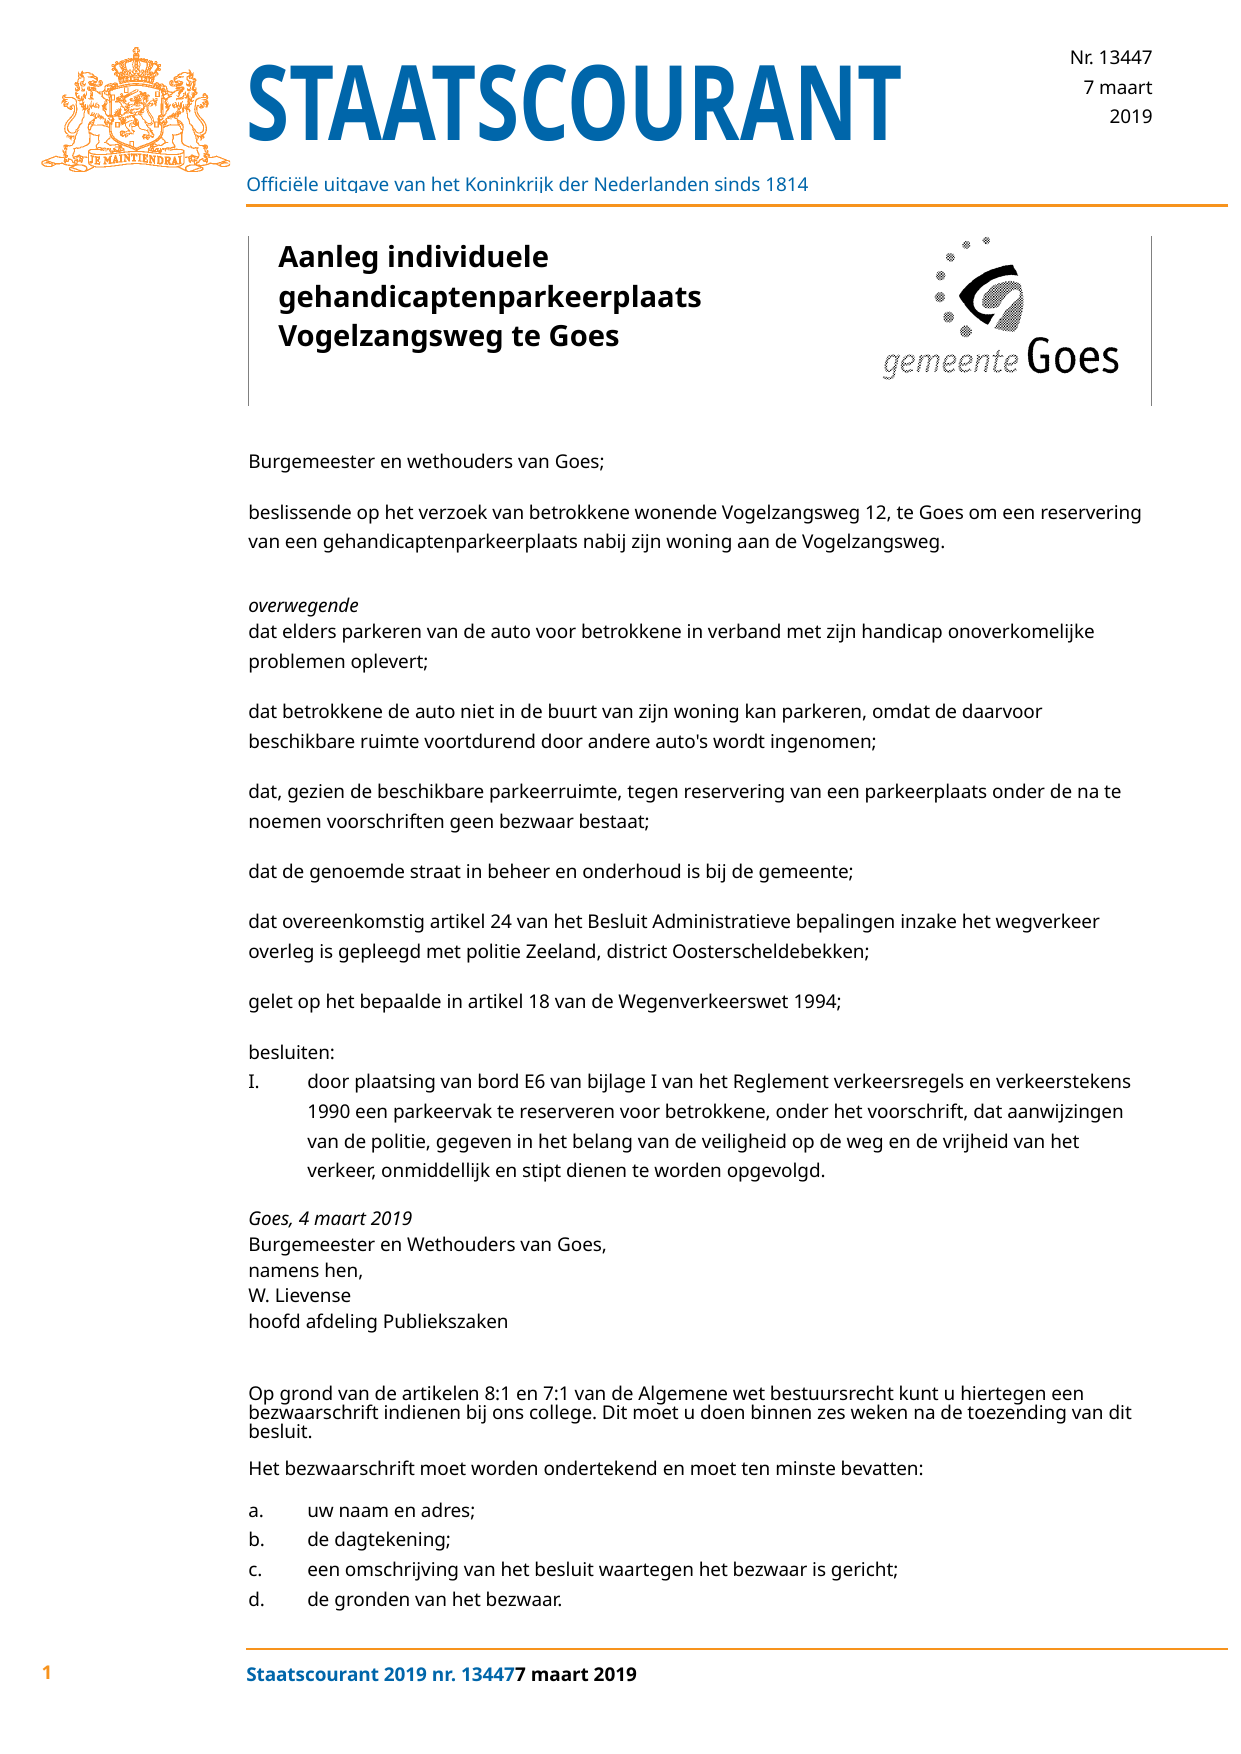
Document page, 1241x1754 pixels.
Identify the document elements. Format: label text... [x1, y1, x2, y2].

text dat elders parkeren van de auto voor betrokkene in verband met zijn handicap onoverkomelijke problemen oplevert; [248, 618, 1152, 674]
text Het bezwaarschrift moet worden ondertekend en moet ten minste bevatten: [248, 1460, 1152, 1479]
list door plaatsing van bord E6 van bijlage I van het Reglement verkeersregels en verkeerstekens 1990 een parkeervak te reserveren voor betrokkene, onder het voorschrift, dat aanwijzingen van de politie, gegeven in het belang van de veiligheid op de weg en de vrijheid van het verkeer, onmiddellijk en stipt dienen te worden opgevolgd. [248, 1069, 1152, 1183]
text dat overeenkomstig artikel 24 van het Besluit Administratieve bepalingen inzake het wegverkeer overleg is gepleegd met politie Zeeland, district Oosterscheldebekken; [248, 909, 1152, 964]
picture [41, 47, 231, 172]
picture [882, 236, 1119, 380]
text W. Lievense [248, 1282, 1152, 1308]
table_header Aanleg individuele gehandicaptenparkeerplaats Vogelzangsweg te Goes [249, 236, 850, 406]
text dat, gezien de beschikbare parkeerruimte, tegen reservering van een parkeerplaats onder de na te noemen voorschriften geen bezwaar bestaat; [248, 778, 1152, 834]
text namens hen, [248, 1257, 1152, 1282]
table_header [850, 236, 1151, 406]
text overwegende [248, 593, 1152, 618]
list een omschrijving van het besluit waartegen het bezwaar is gericht; [248, 1556, 1152, 1582]
text Goes, 4 maart 2019 [248, 1205, 1152, 1231]
text Burgemeester en Wethouders van Goes, [248, 1231, 1152, 1257]
text hoofd afdeling Publiekszaken [248, 1308, 1152, 1334]
text Op grond van de artikelen 8:1 en 7:1 van de Algemene wet bestuursrecht kunt u hiertegen een bezwaarschrift indienen bij ons college. Dit moet u doen binnen zes weken na de toezending van dit besluit. [248, 1384, 1152, 1442]
text beslissende op het verzoek van betrokkene wonende Vogelzangsweg 12, te Goes om een reservering van een gehandicaptenparkeerplaats nabij zijn woning aan de Vogelzangsweg. [248, 499, 1152, 554]
text dat de genoemde straat in beheer en onderhoud is bij de gemeente; [248, 858, 1152, 884]
list uw naam en adres; [248, 1497, 1152, 1523]
text gelet op het bepaalde in artikel 18 van de Wegenverkeerswet 1994; [248, 989, 1152, 1014]
text Burgemeester en wethouders van Goes; [248, 449, 1152, 474]
list de dagtekening; [248, 1527, 1152, 1552]
text besluiten: [248, 1039, 1152, 1065]
list de gronden van het bezwaar. [248, 1586, 1152, 1612]
text dat betrokkene de auto niet in de buurt van zijn woning kan parkeren, omdat de daarvoor beschikbare ruimte voortdurend door andere auto's wordt ingenomen; [248, 698, 1152, 754]
